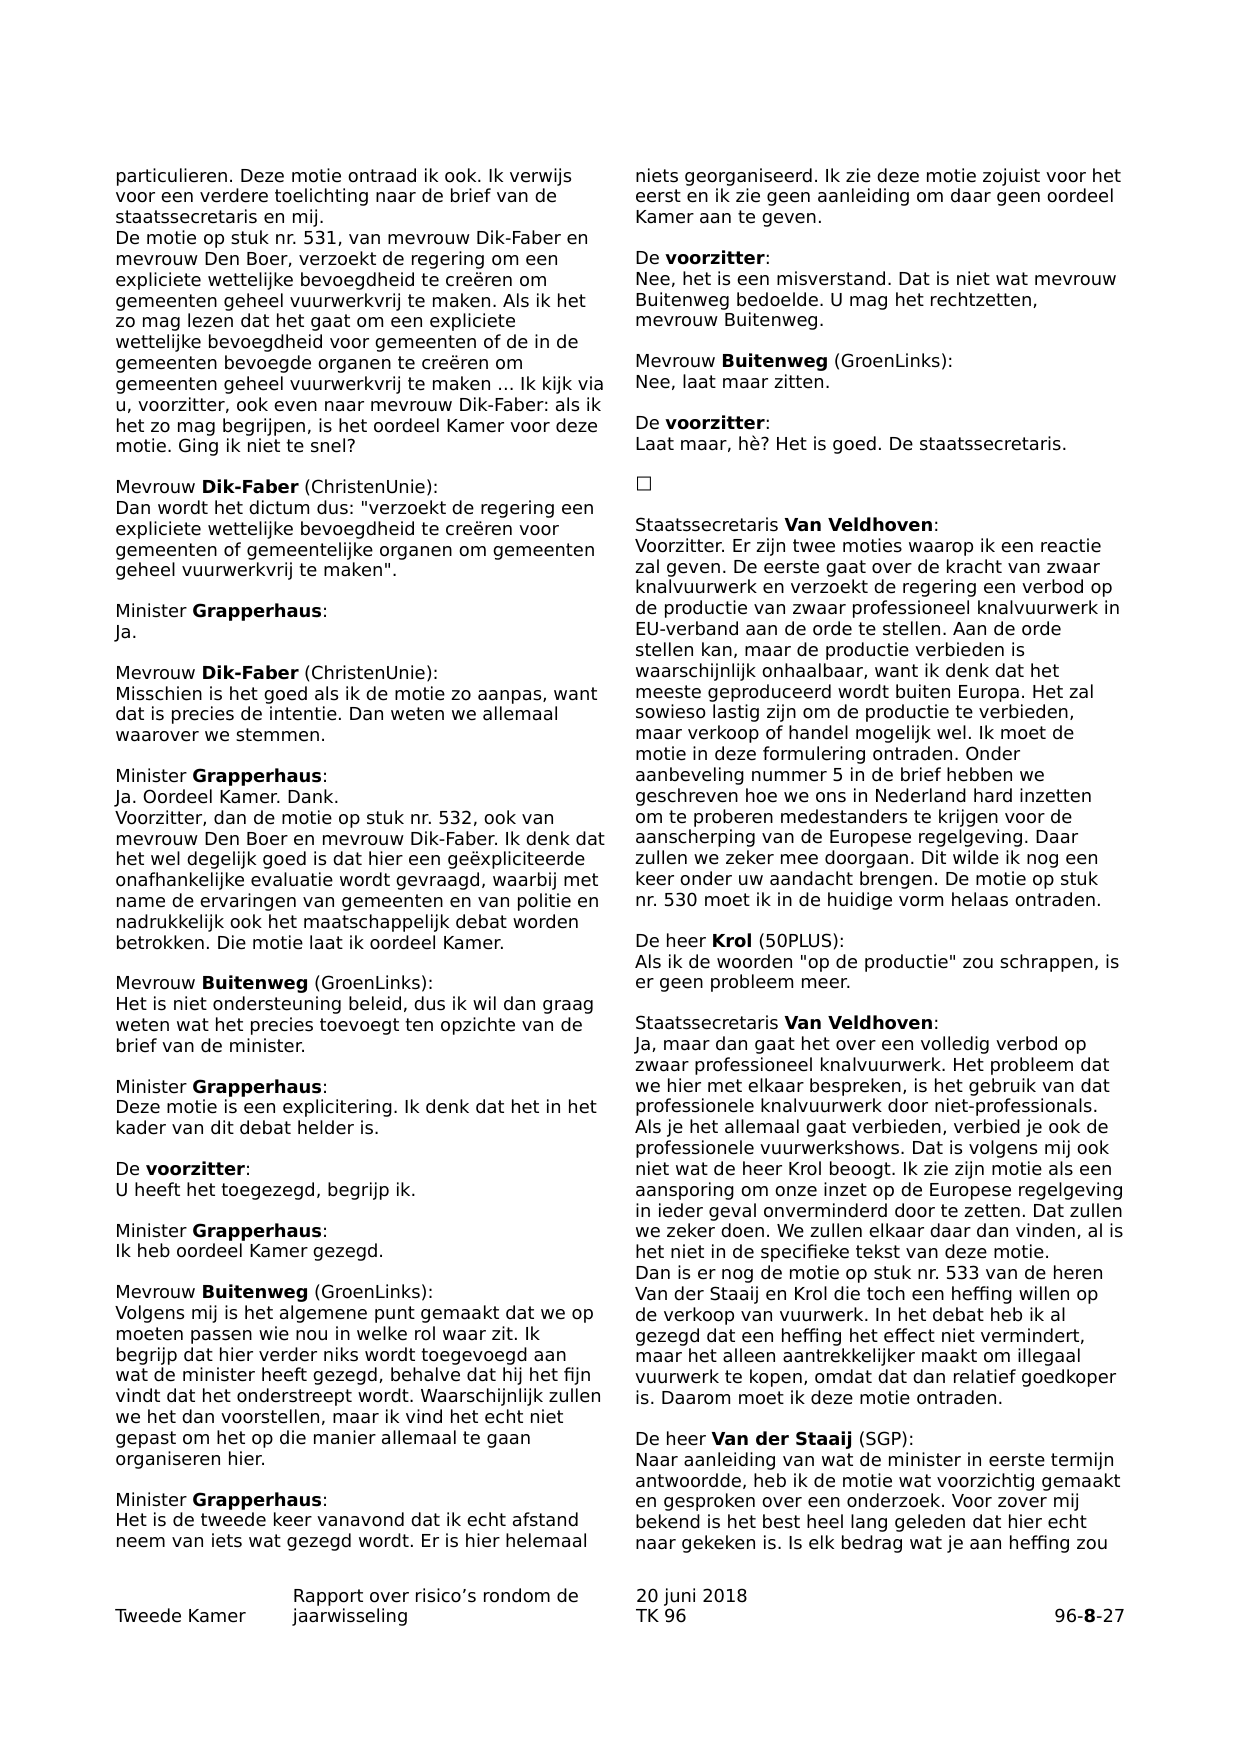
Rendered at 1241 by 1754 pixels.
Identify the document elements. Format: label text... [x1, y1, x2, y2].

text Mevrouw Buitenweg (GroenLinks): [115, 1282, 605, 1303]
text particulieren. Deze motie ontraad ik ook. Ik verwijs voor een verdere toelichting naar de brief van de staatssecretaris en mij. [115, 165, 605, 228]
text ⬜ [635, 474, 1125, 495]
text Minister Grapperhaus: [115, 766, 605, 787]
text Ik heb oordeel Kamer gezegd. [115, 1241, 605, 1262]
text Naar aanleiding van wat de minister in eerste termijn antwoordde, heb ik de motie wat voorzichtig gemaakt en gesproken over een onderzoek. Voor zover mij bekend is het best heel lang geleden dat hier echt naar gekeken is. Is elk bedrag wat je aan heffing zou [635, 1449, 1125, 1554]
text Staatssecretaris Van Veldhoven: [635, 515, 1125, 536]
text Nee, laat maar zitten. [635, 372, 1125, 393]
text Dan is er nog de motie op stuk nr. 533 van de heren Van der Staaij en Krol die toch een heffing willen op de verkoop van vuurwerk. In het debat heb ik al gezegd dat een heffing het effect niet vermindert, maar het alleen aantrekkelijker maakt om illegaal vuurwerk te kopen, omdat dat dan relatief goedkoper is. Daarom moet ik deze motie ontraden. [635, 1263, 1125, 1409]
text Misschien is het goed als ik de motie zo aanpas, want dat is precies de intentie. Dan weten we allemaal waarover we stemmen. [115, 683, 605, 746]
text Minister Grapperhaus: [115, 601, 605, 622]
text Ja, maar dan gaat het over een volledig verbod op zwaar professioneel knalvuurwerk. Het probleem dat we hier met elkaar bespreken, is het gebruik van dat professionele knalvuurwerk door niet-professionals. Als je het allemaal gaat verbieden, verbied je ook de professionele vuurwerkshows. Dat is volgens mij ook niet wat de heer Krol beoogt. Ik zie zijn motie als een aansporing om onze inzet op de Europese regelgeving in ieder geval onverminderd door te zetten. Dat zullen we zeker doen. We zullen elkaar daar dan vinden, al is het niet in de specifieke tekst van deze motie. [635, 1034, 1125, 1263]
text Voorzitter. Er zijn twee moties waarop ik een reactie zal geven. De eerste gaat over de kracht van zwaar knalvuurwerk en verzoekt de regering een verbod op de productie van zwaar professioneel knalvuurwerk in EU-verband aan de orde te stellen. Aan de orde stellen kan, maar de productie verbieden is waarschijnlijk onhaalbaar, want ik denk dat het meeste geproduceerd wordt buiten Europa. Het zal sowieso lastig zijn om de productie te verbieden, maar verkoop of handel mogelijk wel. Ik moet de motie in deze formulering ontraden. Onder aanbeveling nummer 5 in de brief hebben we geschreven hoe we ons in Nederland hard inzetten om te proberen medestanders te krijgen voor de aanscherping van de Europese regelgeving. Daar zullen we zeker mee doorgaan. Dit wilde ik nog een keer onder uw aandacht brengen. De motie op stuk nr. 530 moet ik in de huidige vorm helaas ontraden. [635, 536, 1125, 911]
text Ja. Oordeel Kamer. Dank. [115, 787, 605, 807]
text Deze motie is een explicitering. Ik denk dat het in het kader van dit debat helder is. [115, 1097, 605, 1139]
text De heer Van der Staaij (SGP): [635, 1429, 1125, 1449]
text De heer Krol (50PLUS): [635, 931, 1125, 951]
text niets georganiseerd. Ik zie deze motie zojuist voor het eerst en ik zie geen aanleiding om daar geen oordeel Kamer aan te geven. [635, 165, 1125, 228]
text Mevrouw Dik-Faber (ChristenUnie): [115, 663, 605, 683]
text Voorzitter, dan de motie op stuk nr. 532, ook van mevrouw Den Boer en mevrouw Dik-Faber. Ik denk dat het wel degelijk goed is dat hier een geëxpliciteerde onafhankelijke evaluatie wordt gevraagd, waarbij met name de ervaringen van gemeenten en van politie en nadrukkelijk ook het maatschappelijk debat worden betrokken. Die motie laat ik oordeel Kamer. [115, 807, 605, 953]
text Het is de tweede keer vanavond dat ik echt afstand neem van iets wat gezegd wordt. Er is hier helemaal [115, 1510, 605, 1552]
text Staatssecretaris Van Veldhoven: [635, 1013, 1125, 1034]
text Als ik de woorden "op de productie" zou schrappen, is er geen probleem meer. [635, 951, 1125, 993]
text Dan wordt het dictum dus: "verzoekt de regering een expliciete wettelijke bevoegdheid te creëren voor gemeenten of gemeentelijke organen om gemeenten geheel vuurwerkvrij te maken". [115, 498, 605, 581]
text Nee, het is een misverstand. Dat is niet wat mevrouw Buitenweg bedoelde. U mag het rechtzetten, mevrouw Buitenweg. [635, 268, 1125, 331]
text Laat maar, hè? Het is goed. De staatssecretaris. [635, 433, 1125, 454]
text Ja. [115, 622, 605, 643]
text De voorzitter: [635, 413, 1125, 433]
text Minister Grapperhaus: [115, 1489, 605, 1510]
text De motie op stuk nr. 531, van mevrouw Dik-Faber en mevrouw Den Boer, verzoekt de regering om een expliciete wettelijke bevoegdheid te creëren om gemeenten geheel vuurwerkvrij te maken. Als ik het zo mag lezen dat het gaat om een expliciete wettelijke bevoegdheid voor gemeenten of de in de gemeenten bevoegde organen te creëren om gemeenten geheel vuurwerkvrij te maken ... Ik kijk via u, voorzitter, ook even naar mevrouw Dik-Faber: als ik het zo mag begrijpen, is het oordeel Kamer voor deze motie. Ging ik niet te snel? [115, 228, 605, 457]
text De voorzitter: [635, 248, 1125, 268]
text Mevrouw Buitenweg (GroenLinks): [115, 973, 605, 994]
text Het is niet ondersteuning beleid, dus ik wil dan graag weten wat het precies toevoegt ten opzichte van de brief van de minister. [115, 994, 605, 1056]
text Minister Grapperhaus: [115, 1076, 605, 1097]
text U heeft het toegezegd, begrijp ik. [115, 1179, 605, 1200]
text Volgens mij is het algemene punt gemaakt dat we op moeten passen wie nou in welke rol waar zit. Ik begrijp dat hier verder niks wordt toegevoegd aan wat de minister heeft gezegd, behalve dat hij het fijn vindt dat het onderstreept wordt. Waarschijnlijk zullen we het dan voorstellen, maar ik vind het echt niet gepast om het op die manier allemaal te gaan organiseren hier. [115, 1303, 605, 1469]
text De voorzitter: [115, 1159, 605, 1179]
text Minister Grapperhaus: [115, 1220, 605, 1241]
text Mevrouw Dik-Faber (ChristenUnie): [115, 477, 605, 498]
text Mevrouw Buitenweg (GroenLinks): [635, 351, 1125, 372]
